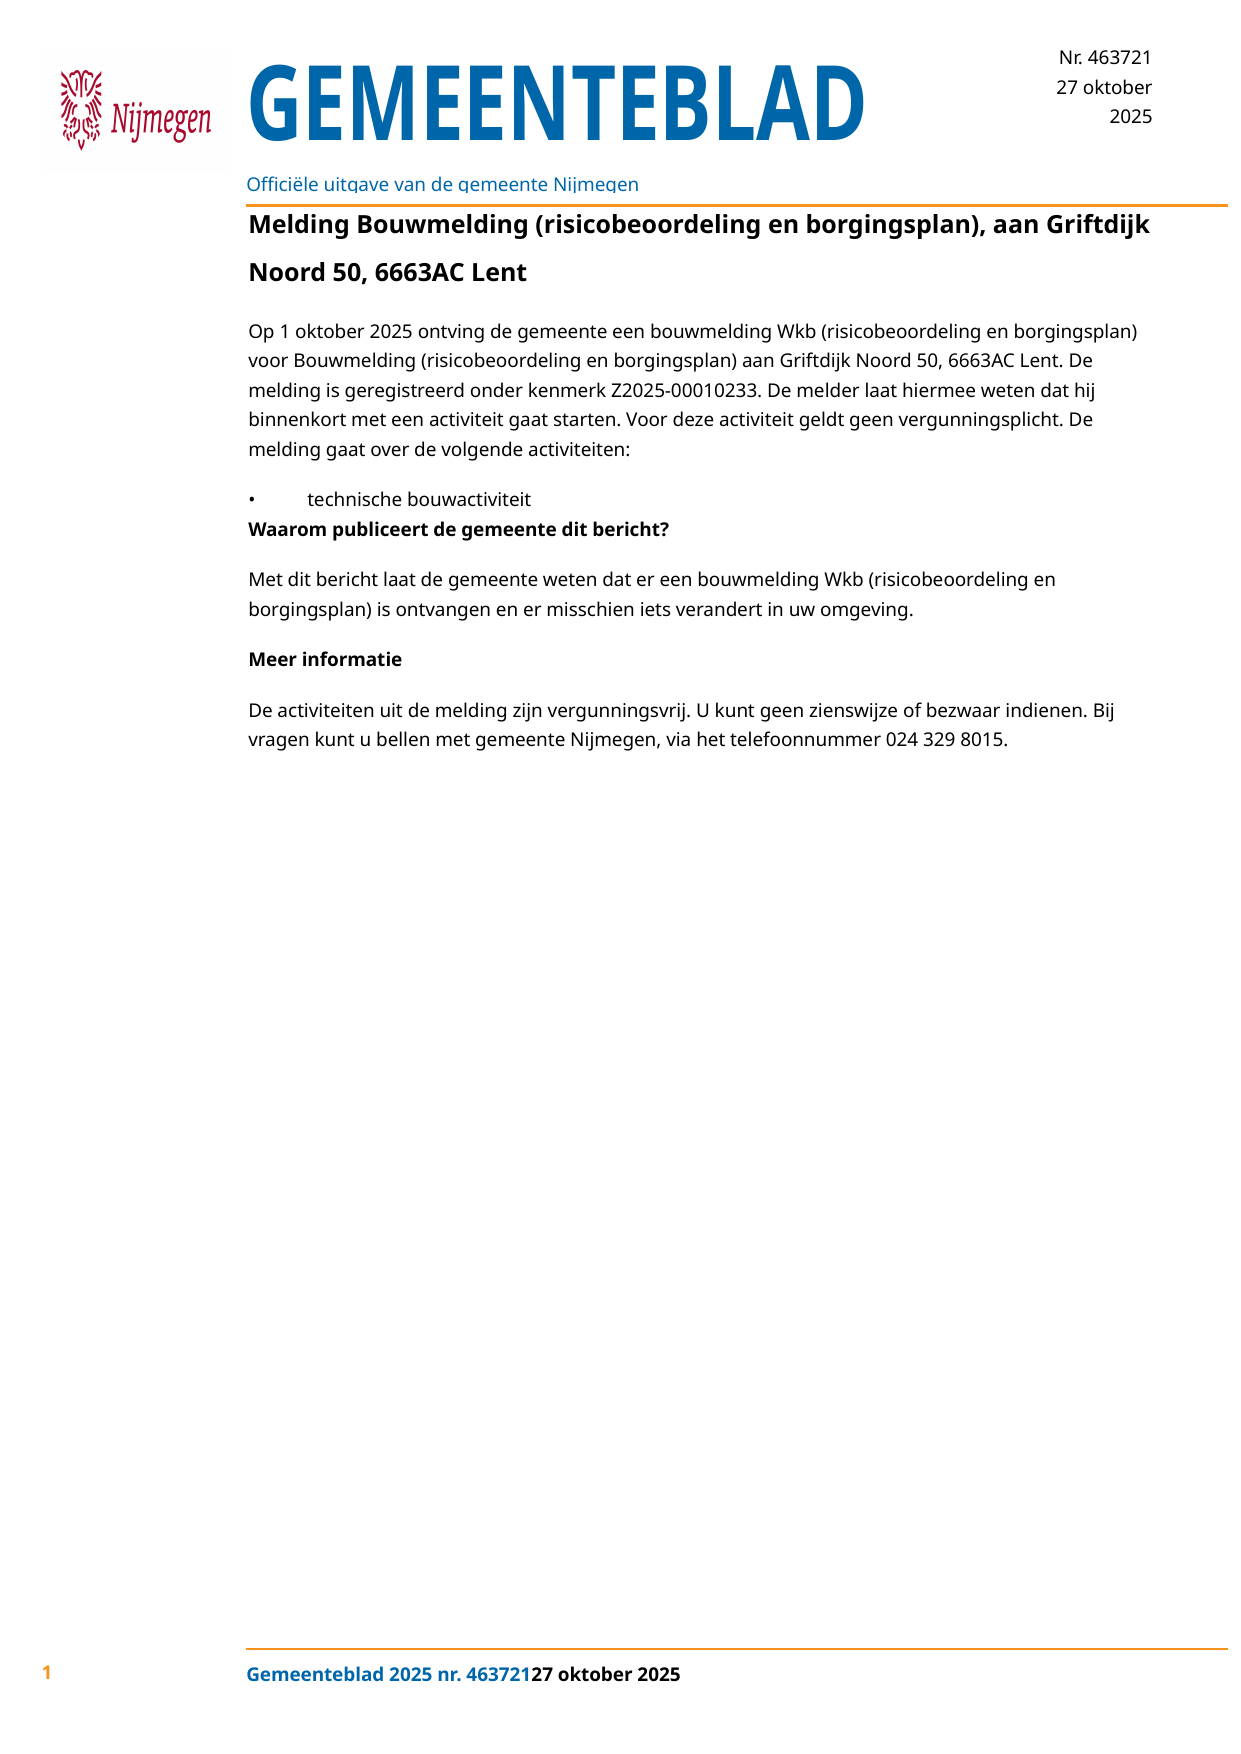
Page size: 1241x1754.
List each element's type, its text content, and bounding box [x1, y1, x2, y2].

text Met dit bericht laat de gemeente weten dat er een bouwmelding Wkb (risicobeoordeling en borgingsplan) is ontvangen en er misschien iets verandert in uw omgeving. [248, 567, 1152, 622]
text De activiteiten uit de melding zijn vergunningsvrij. U kunt geen zienswijze of bezwaar indienen. Bij vragen kunt u bellen met gemeente Nijmegen, via het telefoonnummer 024 329 8015. [248, 697, 1152, 752]
list technische bouwactiviteit [248, 487, 1152, 512]
text Melding Bouwmelding (risicobeoordeling en borgingsplan), aan Griftdijk Noord 50, 6663AC Lent [248, 207, 1152, 288]
text Meer informatie [248, 647, 1152, 672]
text Op 1 oktober 2025 ontving de gemeente een bouwmelding Wkb (risicobeoordeling en borgingsplan) voor Bouwmelding (risicobeoordeling en borgingsplan) aan Griftdijk Noord 50, 6663AC Lent. De melding is geregistreerd onder kenmerk Z2025-00010233. De melder laat hiermee weten dat hij binnenkort met een activiteit gaat starten. Voor deze activiteit geldt geen vergunningsplicht. De melding gaat over de volgende activiteiten: [248, 318, 1152, 462]
text Waarom publiceert de gemeente dit bericht? [248, 516, 1152, 542]
picture [41, 47, 231, 172]
